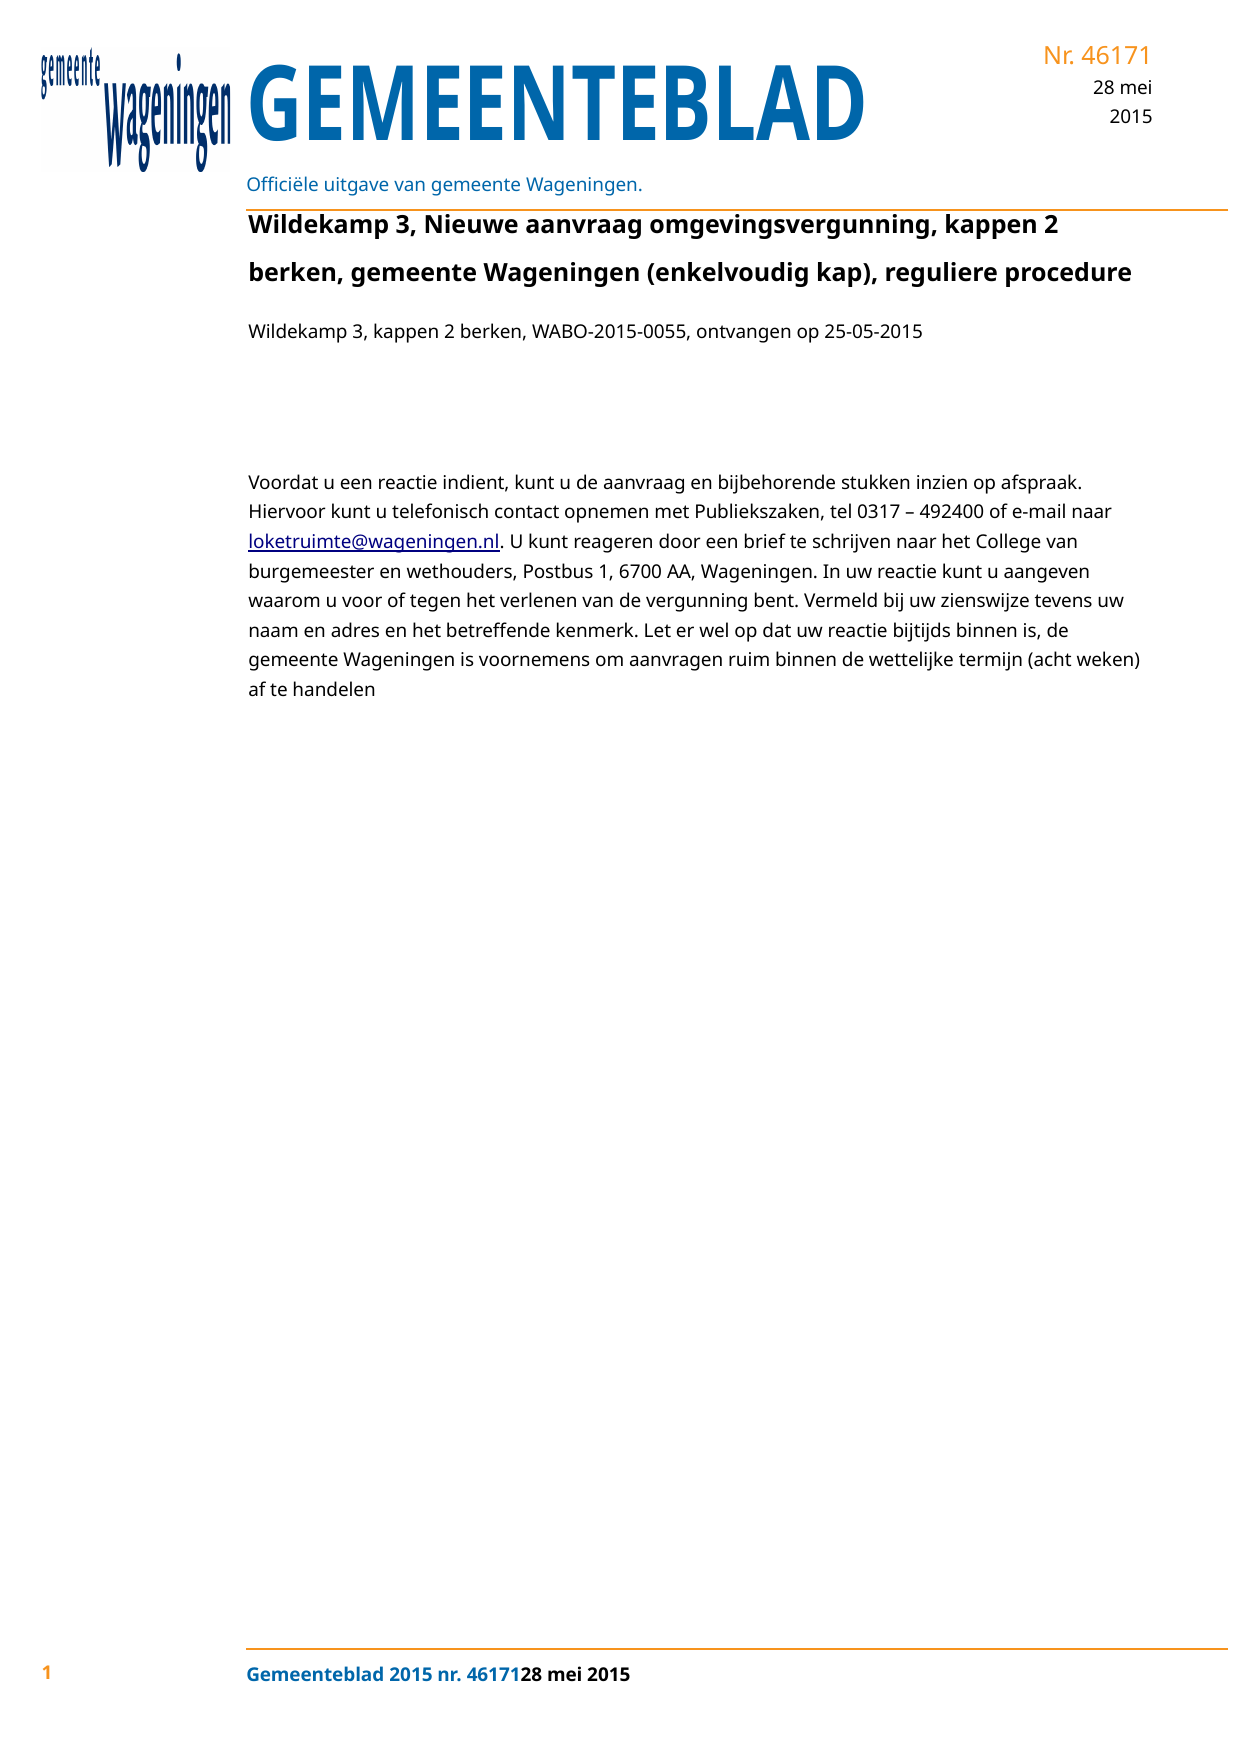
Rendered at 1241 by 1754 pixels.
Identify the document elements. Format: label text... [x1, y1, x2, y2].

text Voordat u een reactie indient, kunt u de aanvraag en bijbehorende stukken inzien op afspraak. Hiervoor kunt u telefonisch contact opnemen met Publiekszaken, tel 0317 – 492400 of e-mail naar loketruimte@wageningen.nl. U kunt reageren door een brief te schrijven naar het College van burgemeester en wethouders, Postbus 1, 6700 AA, Wageningen. In uw reactie kunt u aangeven waarom u voor of tegen het verlenen van de vergunning bent. Vermeld bij uw zienswijze tevens uw naam en adres en het betreffende kenmerk. Let er wel op dat uw reactie bijtijds binnen is, de gemeente Wageningen is voornemens om aanvragen ruim binnen de wettelijke termijn (acht weken) af te handelen [248, 469, 1152, 702]
text Wildekamp 3, Nieuwe aanvraag omgevingsvergunning, kappen 2 berken, gemeente Wageningen (enkelvoudig kap), reguliere procedure [248, 211, 1152, 288]
picture [41, 47, 231, 172]
text Wildekamp 3, kappen 2 berken, WABO-2015-0055, ontvangen op 25-05-2015 [248, 318, 1152, 344]
